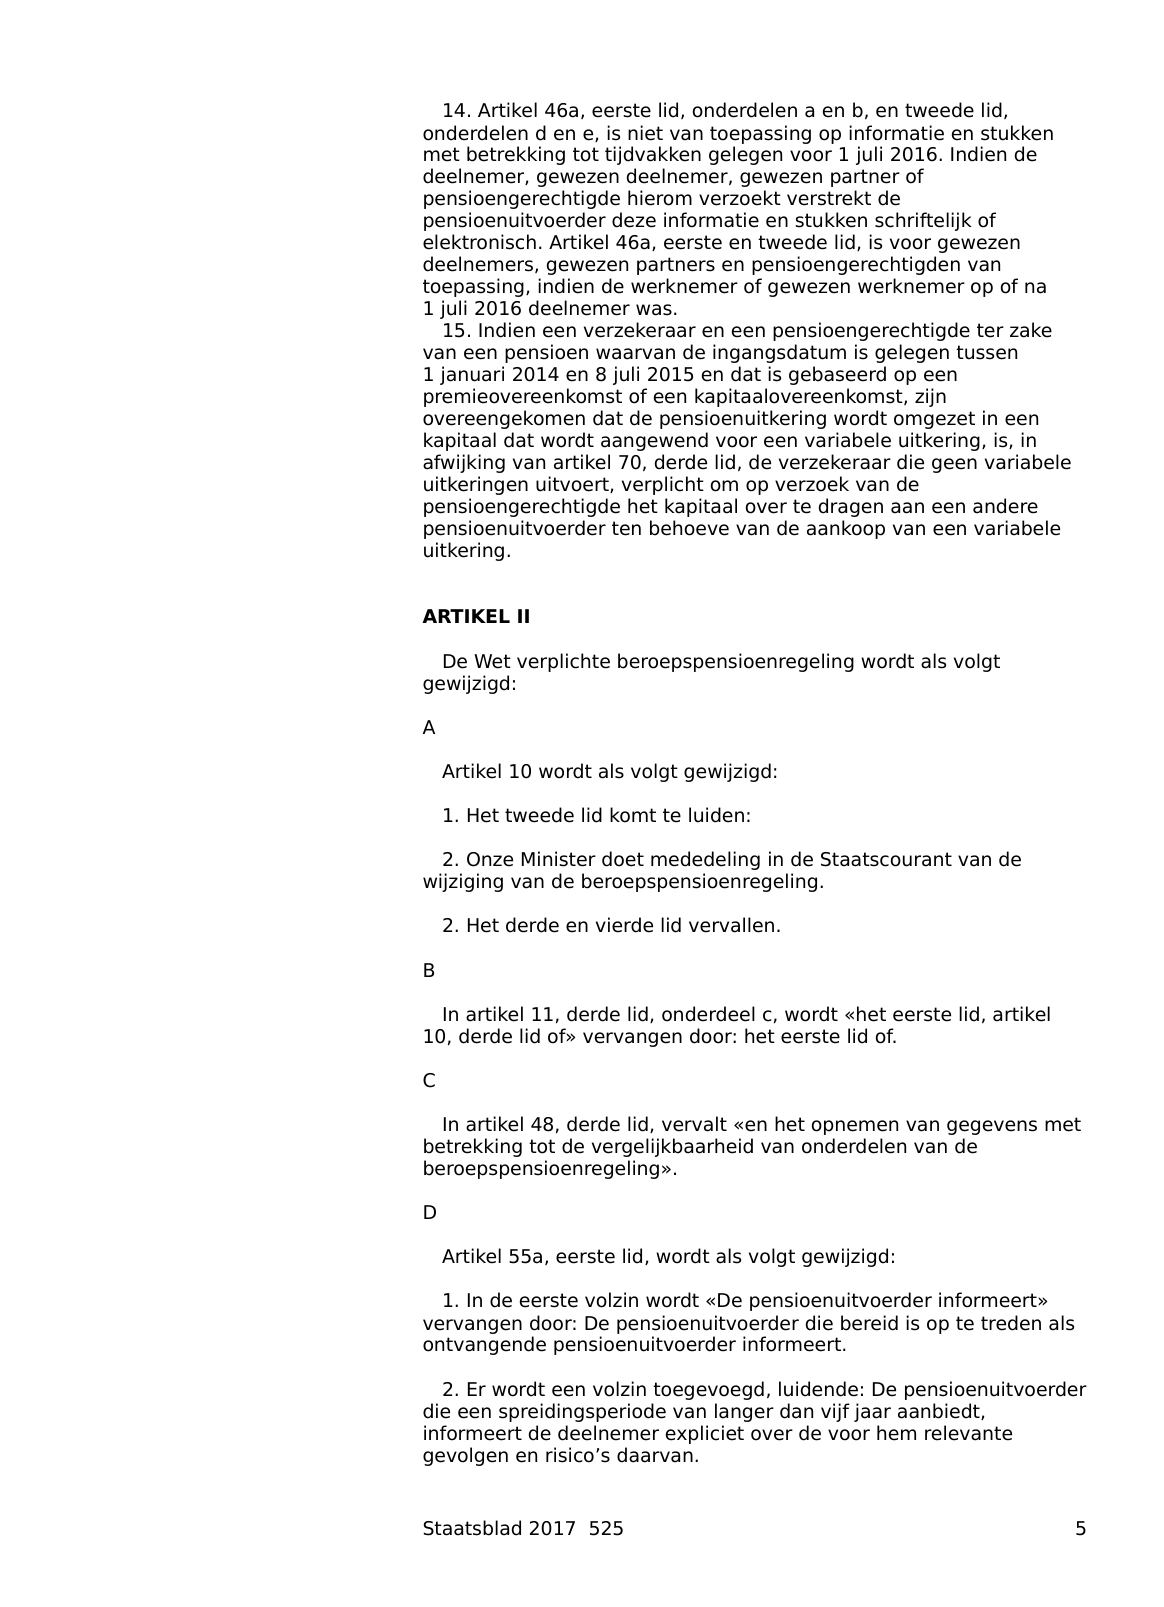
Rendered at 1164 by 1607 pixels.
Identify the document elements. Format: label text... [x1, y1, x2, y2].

text In artikel 48, derde lid, vervalt «en het opnemen van gegevens met betrekking tot de vergelijkbaarheid van onderdelen van de beroepspensioenregeling». [422, 1114, 1087, 1180]
text 2. Onze Minister doet mededeling in de Staatscourant van de wijziging van de beroepspensioenregeling. [422, 849, 1087, 893]
text 1. Het tweede lid komt te luiden: [422, 805, 1087, 827]
text 15. Indien een verzekeraar en een pensioengerechtigde ter zake van een pensioen waarvan de ingangsdatum is gelegen tussen 1 januari 2014 en 8 juli 2015 en dat is gebaseerd op een premieovereenkomst of een kapitaalovereenkomst, zijn overeengekomen dat de pensioenuitkering wordt omgezet in een kapitaal dat wordt aangewend voor een variabele uitkering, is, in afwijking van artikel 70, derde lid, de verzekeraar die geen variabele uitkeringen uitvoert, verplicht om op verzoek van de pensioengerechtigde het kapitaal over te dragen aan een andere pensioenuitvoerder ten behoeve van de aankoop van een variabele uitkering. [422, 320, 1087, 562]
text Artikel 10 wordt als volgt gewijzigd: [422, 761, 1087, 783]
text C [422, 1070, 1087, 1092]
text D [422, 1202, 1087, 1224]
text 2. Er wordt een volzin toegevoegd, luidende: De pensioenuitvoerder die een spreidingsperiode van langer dan vijf jaar aanbiedt, informeert de deelnemer expliciet over de voor hem relevante gevolgen en risico’s daarvan. [422, 1378, 1087, 1466]
text 14. Artikel 46a, eerste lid, onderdelen a en b, en tweede lid, onderdelen d en e, is niet van toepassing op informatie en stukken met betrekking tot tijdvakken gelegen voor 1 juli 2016. Indien de deelnemer, gewezen deelnemer, gewezen partner of pensioengerechtigde hierom verzoekt verstrekt de pensioenuitvoerder deze informatie en stukken schriftelijk of elektronisch. Artikel 46a, eerste en tweede lid, is voor gewezen deelnemers, gewezen partners en pensioengerechtigden van toepassing, indien de werknemer of gewezen werknemer op of na 1 juli 2016 deelnemer was. [422, 100, 1087, 320]
subtitle ARTIKEL II [422, 606, 1087, 628]
text B [422, 959, 1087, 981]
text In artikel 11, derde lid, onderdeel c, wordt «het eerste lid, artikel 10, derde lid of» vervangen door: het eerste lid of. [422, 1004, 1087, 1048]
text Artikel 55a, eerste lid, wordt als volgt gewijzigd: [422, 1246, 1087, 1268]
text De Wet verplichte beroepspensioenregeling wordt als volgt gewijzigd: [422, 651, 1087, 694]
text 1. In de eerste volzin wordt «De pensioenuitvoerder informeert» vervangen door: De pensioenuitvoerder die bereid is op te treden als ontvangende pensioenuitvoerder informeert. [422, 1290, 1087, 1356]
text 2. Het derde en vierde lid vervallen. [422, 915, 1087, 937]
text A [422, 717, 1087, 739]
